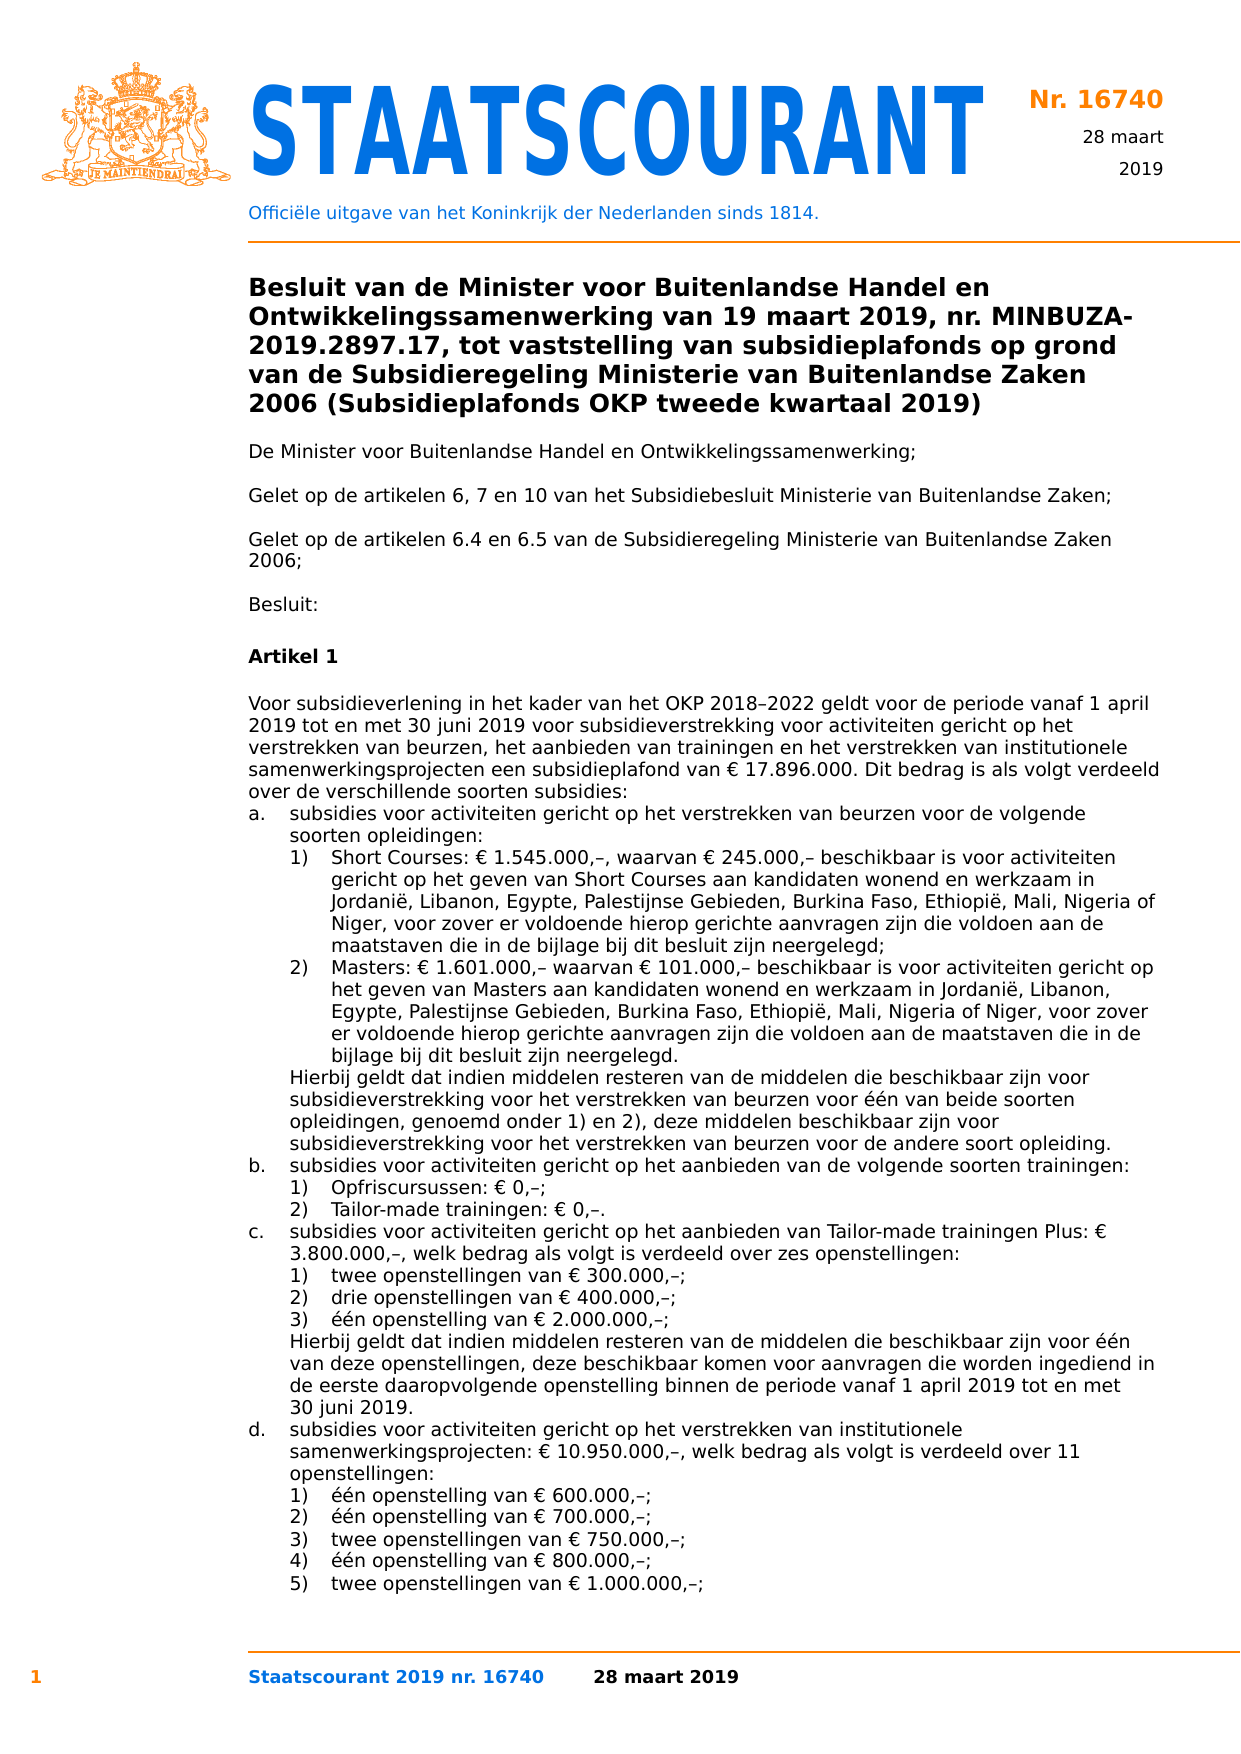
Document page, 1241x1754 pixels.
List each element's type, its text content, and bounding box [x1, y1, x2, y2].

table_cell Officiële uitgave van het Koninkrijk der Nederlanden sinds 1814. [248, 203, 1240, 241]
text 1) Short Courses: € 1.545.000,–, waarvan € 245.000,– beschikbaar is voor activiteiten gericht op het geven van Short Courses aan kandidaten wonend en werkzaam in Jordanië, Libanon, Egypte, Palestijnse Gebieden, Burkina Faso, Ethiopië, Mali, Nigeria of Niger, voor zover er voldoende hierop gerichte aanvragen zijn die voldoen aan de maatstaven die in de bijlage bij dit besluit zijn neergelegd; [289, 847, 1163, 957]
table_header Nr. 16740 [998, 62, 1240, 121]
text 4) één openstelling van € 800.000,–; [289, 1550, 1163, 1572]
picture [41, 62, 231, 186]
text Hierbij geldt dat indien middelen resteren van de middelen die beschikbaar zijn voor één van deze openstellingen, deze beschikbaar komen voor aanvragen die worden ingediend in de eerste daaropvolgende openstelling binnen de periode vanaf 1 april 2019 tot en met 30 juni 2019. [289, 1331, 1163, 1418]
text a. subsidies voor activiteiten gericht op het verstrekken van beurzen voor de volgende soorten opleidingen: [248, 803, 1163, 847]
table_header [25, 62, 248, 241]
table_cell 28 maart [998, 121, 1240, 153]
text 5) twee openstellingen van € 1.000.000,–; [289, 1572, 1163, 1594]
text 2) Tailor-made trainingen: € 0,–. [289, 1199, 1163, 1221]
text 1) twee openstellingen van € 300.000,–; [289, 1265, 1163, 1287]
text 2) Masters: € 1.601.000,– waarvan € 101.000,– beschikbaar is voor activiteiten gericht op het geven van Masters aan kandidaten wonend en werkzaam in Jordanië, Libanon, Egypte, Palestijnse Gebieden, Burkina Faso, Ethiopië, Mali, Nigeria of Niger, voor zover er voldoende hierop gerichte aanvragen zijn die voldoen aan de maatstaven die in de bijlage bij dit besluit zijn neergelegd. [289, 957, 1163, 1067]
text 2) drie openstellingen van € 400.000,–; [289, 1287, 1163, 1309]
text d. subsidies voor activiteiten gericht op het verstrekken van institutionele samenwerkingsprojecten: € 10.950.000,–, welk bedrag als volgt is verdeeld over 11 openstellingen: [248, 1418, 1163, 1484]
text 1) Opfriscursussen: € 0,–; [289, 1177, 1163, 1199]
text Voor subsidieverlening in het kader van het OKP 2018–2022 geldt voor de periode vanaf 1 april 2019 tot en met 30 juni 2019 voor subsidieverstrekking voor activiteiten gericht op het verstrekken van beurzen, het aanbieden van trainingen en het verstrekken van institutionele samenwerkingsprojecten een subsidieplafond van € 17.896.000. Dit bedrag is als volgt verdeeld over de verschillende soorten subsidies: [248, 693, 1163, 803]
text Besluit: [248, 594, 1163, 616]
text 3) twee openstellingen van € 750.000,–; [289, 1528, 1163, 1550]
text Hierbij geldt dat indien middelen resteren van de middelen die beschikbaar zijn voor subsidieverstrekking voor het verstrekken van beurzen voor één van beide soorten opleidingen, genoemd onder 1) en 2), deze middelen beschikbaar zijn voor subsidieverstrekking voor het verstrekken van beurzen voor de andere soort opleiding. [289, 1067, 1163, 1155]
text 3) één openstelling van € 2.000.000,–; [289, 1309, 1163, 1331]
table_header STAATSCOURANT [248, 62, 998, 203]
text Gelet op de artikelen 6, 7 en 10 van het Subsidiebesluit Ministerie van Buitenlandse Zaken; [248, 484, 1163, 507]
text De Minister voor Buitenlandse Handel en Ontwikkelingssamenwerking; [248, 441, 1163, 463]
table_cell 2019 [998, 153, 1240, 203]
text c. subsidies voor activiteiten gericht op het aanbieden van Tailor-made trainingen Plus: € 3.800.000,–, welk bedrag als volgt is verdeeld over zes openstellingen: [248, 1221, 1163, 1265]
text 1) één openstelling van € 600.000,–; [289, 1484, 1163, 1506]
text Gelet op de artikelen 6.4 en 6.5 van de Subsidieregeling Ministerie van Buitenlandse Zaken 2006; [248, 528, 1163, 572]
subtitle Besluit van de Minister voor Buitenlandse Handel en Ontwikkelingssamenwerking van 19 maart 2019, nr. MINBUZA-2019.2897.17, tot vaststelling van subsidieplafonds op grond van de Subsidieregeling Ministerie van Buitenlandse Zaken 2006 (Subsidieplafonds OKP tweede kwartaal 2019) [248, 273, 1163, 419]
text 2) één openstelling van € 700.000,–; [289, 1506, 1163, 1528]
subtitle Artikel 1 [248, 646, 1163, 668]
text b. subsidies voor activiteiten gericht op het aanbieden van de volgende soorten trainingen: [248, 1155, 1163, 1177]
